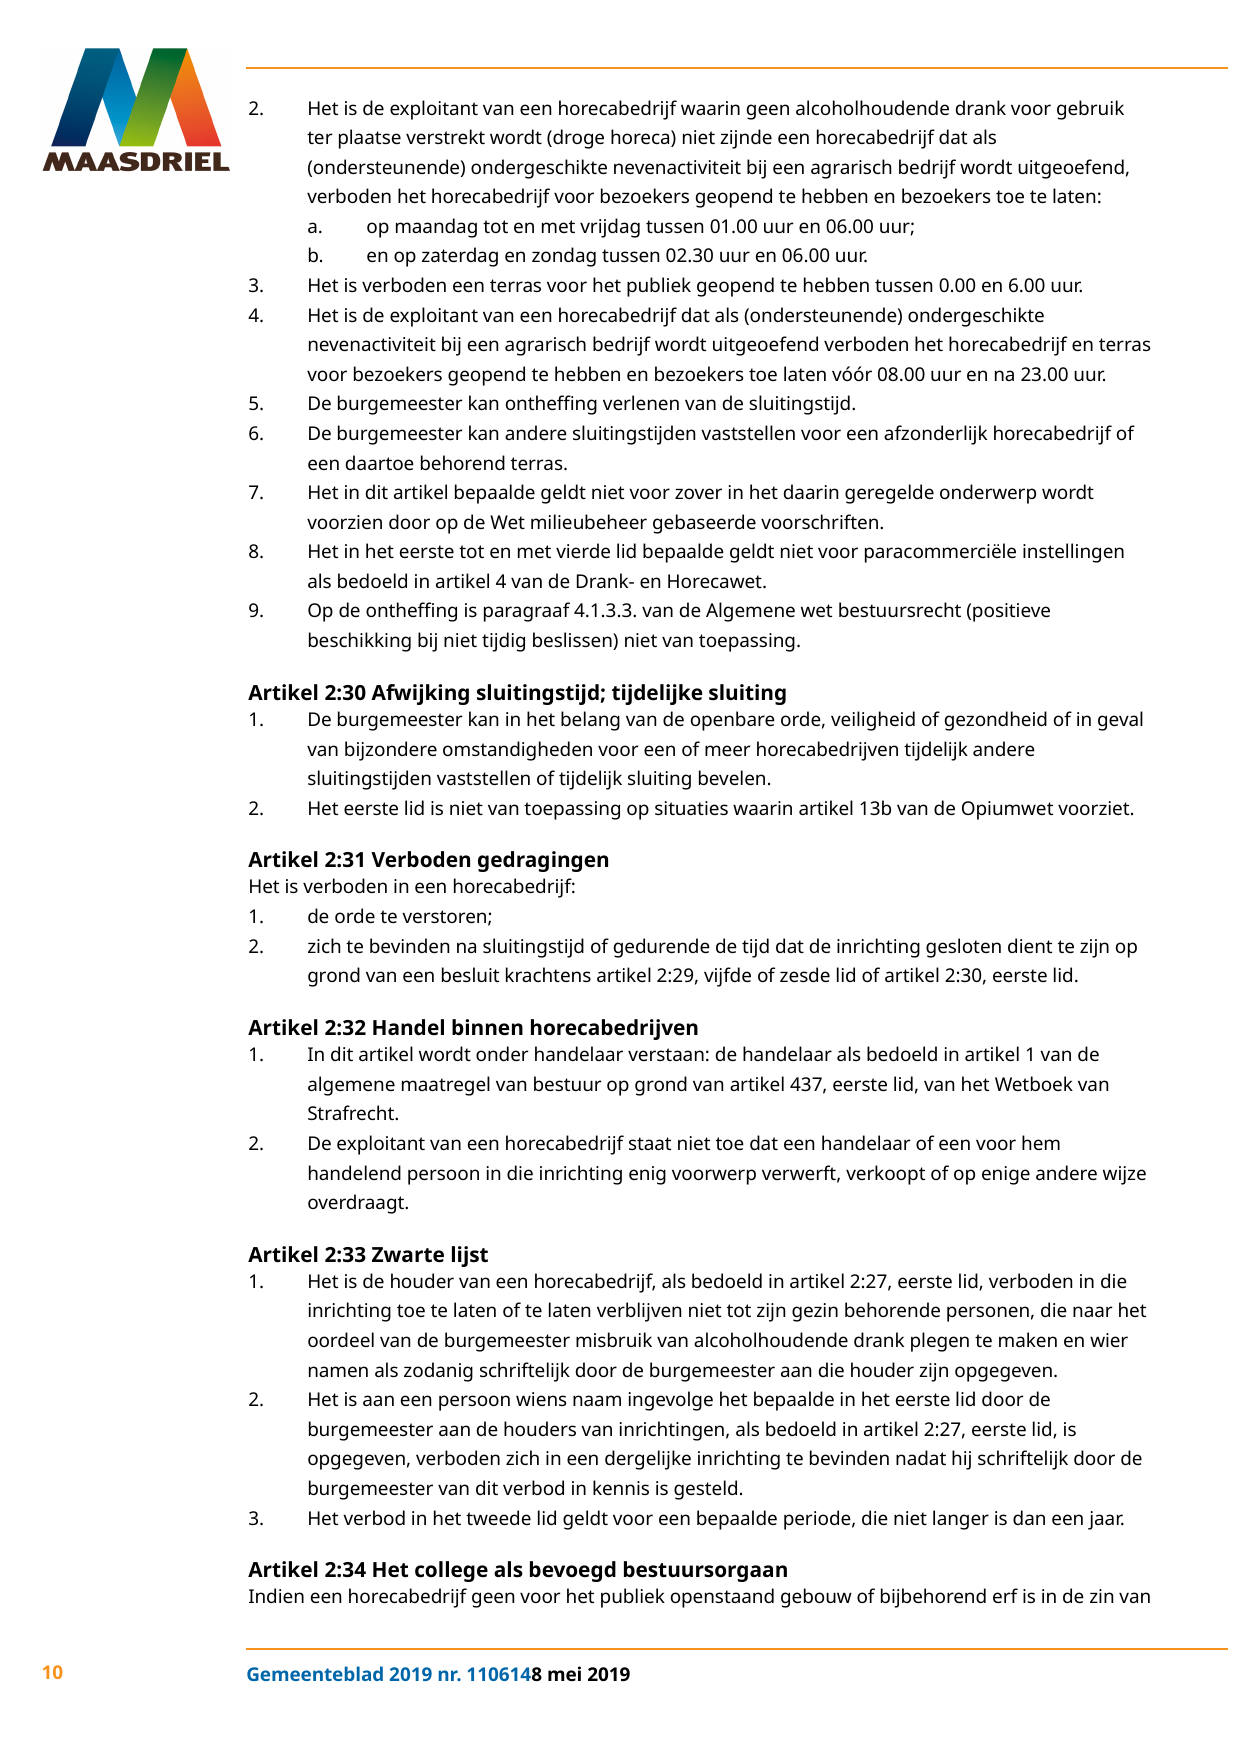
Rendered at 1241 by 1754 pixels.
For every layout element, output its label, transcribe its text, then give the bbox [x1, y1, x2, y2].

list De burgemeester kan ontheffing verlenen van de sluitingstijd. [248, 391, 1152, 416]
list Het verbod in het tweede lid geldt voor een bepaalde periode, die niet langer is dan een jaar. [248, 1505, 1152, 1531]
list de orde te verstoren; [248, 903, 1152, 929]
list De exploitant van een horecabedrijf staat niet toe dat een handelaar of een voor hem handelend persoon in die inrichting enig voorwerp verwerft, verkoopt of op enige andere wijze overdraagt. [248, 1130, 1152, 1215]
list De burgemeester kan andere sluitingstijden vaststellen voor een afzonderlijk horecabedrijf of een daartoe behorend terras. [248, 420, 1152, 476]
list Het in het eerste tot en met vierde lid bepaalde geldt niet voor paracommerciële instellingen als bedoeld in artikel 4 van de Drank- en Horecawet. [248, 538, 1152, 594]
list Het is de houder van een horecabedrijf, als bedoeld in artikel 2:27, eerste lid, verboden in die inrichting toe te laten of te laten verblijven niet tot zijn gezin behorende personen, die naar het oordeel van de burgemeester misbruik van alcoholhoudende drank plegen te maken en wier namen als zodanig schriftelijk door de burgemeester aan die houder zijn opgegeven. [248, 1268, 1152, 1383]
list Het is de exploitant van een horecabedrijf dat als (ondersteunende) ondergeschikte nevenactiviteit bij een agrarisch bedrijf wordt uitgeoefend verboden het horecabedrijf en terras voor bezoekers geopend te hebben en bezoekers toe laten vóór 08.00 uur en na 23.00 uur. [248, 302, 1152, 387]
picture [41, 47, 231, 172]
text Artikel 2:33 Zwarte lijst [248, 1240, 1152, 1268]
list In dit artikel wordt onder handelaar verstaan: de handelaar als bedoeld in artikel 1 van de algemene maatregel van bestuur op grond van artikel 437, eerste lid, van het Wetboek van Strafrecht. [248, 1041, 1152, 1126]
text Artikel 2:31 Verboden gedragingen [248, 845, 1152, 874]
text Indien een horecabedrijf geen voor het publiek openstaand gebouw of bijbehorend erf is in de zin van [248, 1584, 1152, 1609]
list Het is verboden een terras voor het publiek geopend te hebben tussen 0.00 en 6.00 uur. [248, 272, 1152, 298]
text Artikel 2:30 Afwijking sluitingstijd; tijdelijke sluiting [248, 678, 1152, 706]
list Het eerste lid is niet van toepassing op situaties waarin artikel 13b van de Opiumwet voorziet. [248, 795, 1152, 821]
list Het in dit artikel bepaalde geldt niet voor zover in het daarin geregelde onderwerp wordt voorzien door op de Wet milieubeheer gebaseerde voorschriften. [248, 479, 1152, 535]
list zich te bevinden na sluitingstijd of gedurende de tijd dat de inrichting gesloten dient te zijn op grond van een besluit krachtens artikel 2:29, vijfde of zesde lid of artikel 2:30, eerste lid. [248, 933, 1152, 988]
list Het is aan een persoon wiens naam ingevolge het bepaalde in het eerste lid door de burgemeester aan de houders van inrichtingen, als bedoeld in artikel 2:27, eerste lid, is opgegeven, verboden zich in een dergelijke inrichting te bevinden nadat hij schriftelijk door de burgemeester van dit verbod in kennis is gesteld. [248, 1386, 1152, 1501]
text Artikel 2:34 Het college als bevoegd bestuursorgaan [248, 1555, 1152, 1584]
text Het is verboden in een horecabedrijf: [248, 874, 1152, 899]
text Artikel 2:32 Handel binnen horecabedrijven [248, 1013, 1152, 1041]
list op maandag tot en met vrijdag tussen 01.00 uur en 06.00 uur; [307, 213, 1152, 239]
list Op de ontheffing is paragraaf 4.1.3.3. van de Algemene wet bestuursrecht (positieve beschikking bij niet tijdig beslissen) niet van toepassing. [248, 598, 1152, 653]
list De burgemeester kan in het belang van de openbare orde, veiligheid of gezondheid of in geval van bijzondere omstandigheden voor een of meer horecabedrijven tijdelijk andere sluitingstijden vaststellen of tijdelijk sluiting bevelen. [248, 706, 1152, 791]
list en op zaterdag en zondag tussen 02.30 uur en 06.00 uur. [307, 243, 1152, 268]
list Het is de exploitant van een horecabedrijf waarin geen alcoholhoudende drank voor gebruik ter plaatse verstrekt wordt (droge horeca) niet zijnde een horecabedrijf dat als (ondersteunende) ondergeschikte nevenactiviteit bij een agrarisch bedrijf wordt uitgeoefend, verboden het horecabedrijf voor bezoekers geopend te hebben en bezoekers toe te laten: [248, 95, 1152, 209]
